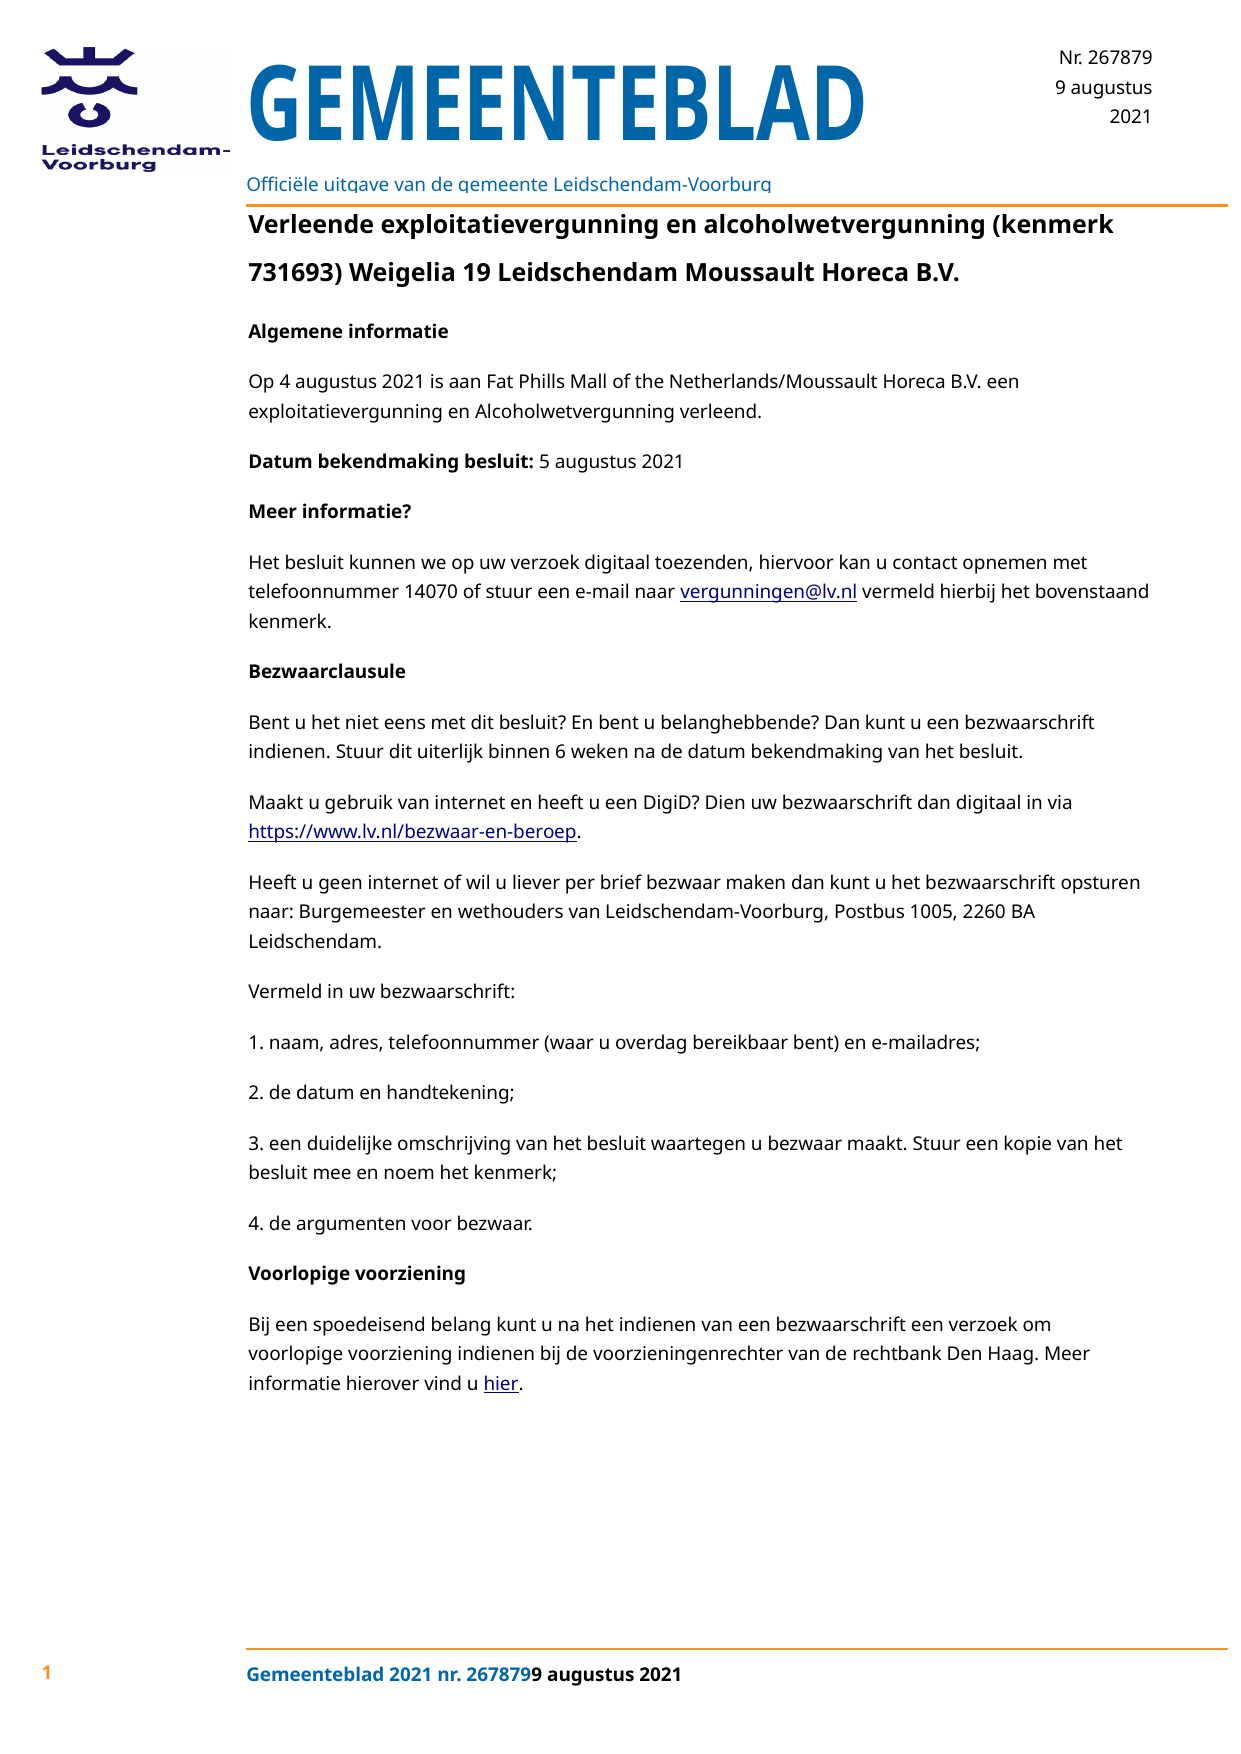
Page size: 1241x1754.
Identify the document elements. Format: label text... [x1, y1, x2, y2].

text 2. de datum en handtekening; [248, 1079, 1152, 1105]
text Algemene informatie [248, 318, 1152, 344]
text Verleende exploitatievergunning en alcoholwetvergunning (kenmerk 731693) Weigelia 19 Leidschendam Moussault Horeca B.V. [248, 207, 1152, 288]
text 3. een duidelijke omschrijving van het besluit waartegen u bezwaar maakt. Stuur een kopie van het besluit mee en noem het kenmerk; [248, 1130, 1152, 1185]
text Heeft u geen internet of wil u liever per brief bezwaar maken dan kunt u het bezwaarschrift opsturen naar: Burgemeester en wethouders van Leidschendam-Voorburg, Postbus 1005, 2260 BA Leidschendam. [248, 869, 1152, 954]
text Vermeld in uw bezwaarschrift: [248, 979, 1152, 1004]
text 4. de argumenten voor bezwaar. [248, 1210, 1152, 1236]
text Voorlopige voorziening [248, 1260, 1152, 1286]
text Bezwaarclausule [248, 659, 1152, 684]
text Op 4 augustus 2021 is aan Fat Phills Mall of the Netherlands/Moussault Horeca B.V. een exploitatievergunning en Alcoholwetvergunning verleend. [248, 368, 1152, 424]
picture [41, 47, 231, 172]
text Maakt u gebruik van internet en heeft u een DigiD? Dien uw bezwaarschrift dan digitaal in via https://www.lv.nl/bezwaar-en-beroep. [248, 789, 1152, 844]
text Het besluit kunnen we op uw verzoek digitaal toezenden, hiervoor kan u contact opnemen met telefoonnummer 14070 of stuur een e-mail naar vergunningen@lv.nl vermeld hierbij het bovenstaand kenmerk. [248, 549, 1152, 634]
text Datum bekendmaking besluit: 5 augustus 2021 [248, 448, 1152, 474]
text Meer informatie? [248, 499, 1152, 524]
text Bent u het niet eens met dit besluit? En bent u belanghebbende? Dan kunt u een bezwaarschrift indienen. Stuur dit uiterlijk binnen 6 weken na de datum bekendmaking van het besluit. [248, 709, 1152, 764]
text Bij een spoedeisend belang kunt u na het indienen van een bezwaarschrift een verzoek om voorlopige voorziening indienen bij de voorzieningenrechter van de rechtbank Den Haag. Meer informatie hierover vind u hier. [248, 1311, 1152, 1396]
text 1. naam, adres, telefoonnummer (waar u overdag bereikbaar bent) en e-mailadres; [248, 1029, 1152, 1055]
